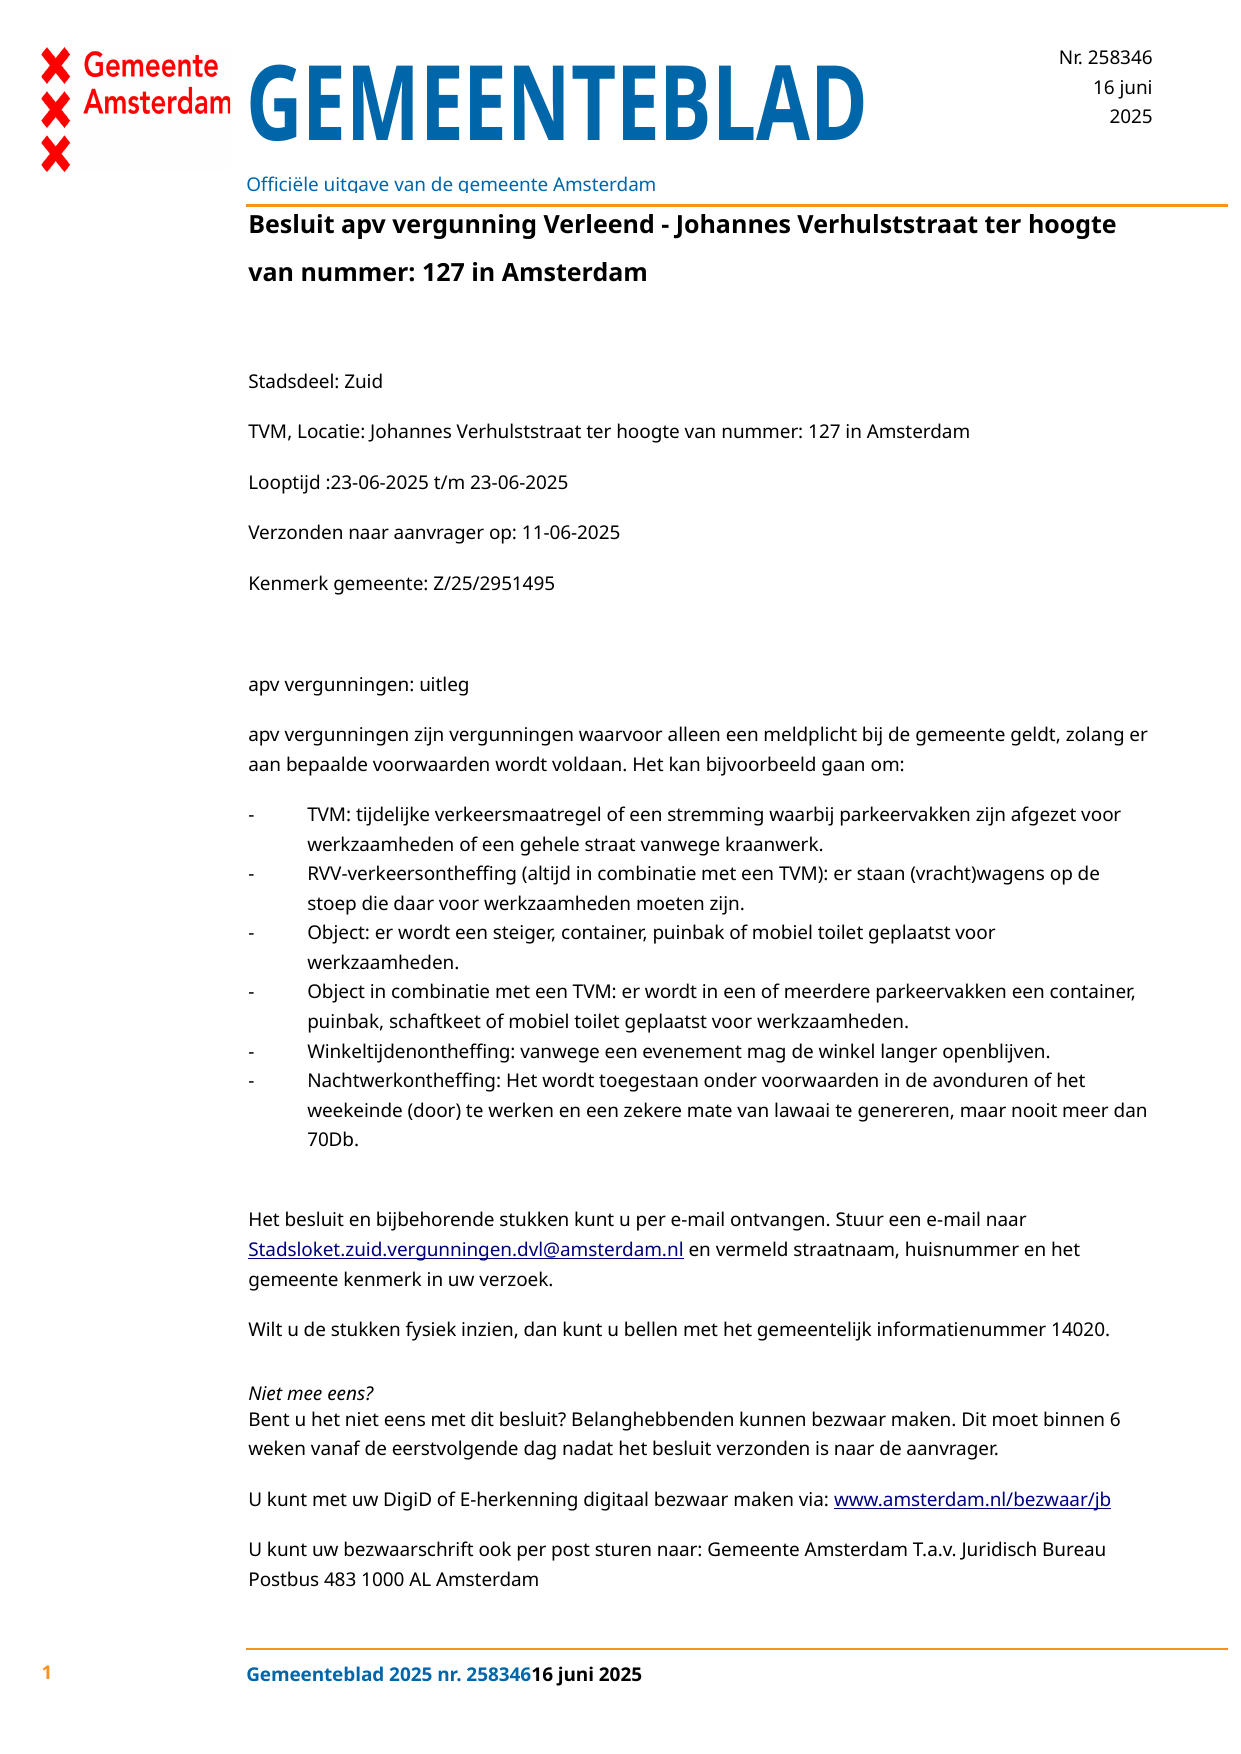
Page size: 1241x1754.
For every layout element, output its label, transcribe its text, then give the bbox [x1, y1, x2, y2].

text U kunt met uw DigiD of E-herkenning digitaal bezwaar maken via: www.amsterdam.nl/bezwaar/jb [248, 1486, 1152, 1512]
text U kunt uw bezwaarschrift ook per post sturen naar: Gemeente Amsterdam T.a.v. Juridisch Bureau Postbus 483 1000 AL Amsterdam [248, 1536, 1152, 1592]
text Kenmerk gemeente: Z/25/2951495 [248, 570, 1152, 596]
text Stadsdeel: Zuid [248, 368, 1152, 394]
text apv vergunningen zijn vergunningen waarvoor alleen een meldplicht bij de gemeente geldt, zolang er aan bepaalde voorwaarden wordt voldaan. Het kan bijvoorbeeld gaan om: [248, 721, 1152, 777]
list RVV-verkeersontheffing (altijd in combinatie met een TVM): er staan (vracht)wagens op de stoep die daar voor werkzaamheden moeten zijn. [248, 860, 1152, 916]
text Looptijd :23-06-2025 t/m 23-06-2025 [248, 469, 1152, 495]
picture [41, 47, 231, 172]
text Verzonden naar aanvrager op: 11-06-2025 [248, 519, 1152, 545]
text Wilt u de stukken fysiek inzien, dan kunt u bellen met het gemeentelijk informatienummer 14020. [248, 1316, 1152, 1342]
text apv vergunningen: uitleg [248, 671, 1152, 697]
list Winkeltijdenontheffing: vanwege een evenement mag de winkel langer openblijven. [248, 1038, 1152, 1064]
text Besluit apv vergunning Verleend - Johannes Verhulststraat ter hoogte van nummer: 127 in Amsterdam [248, 207, 1152, 288]
list Object in combinatie met een TVM: er wordt in een of meerdere parkeervakken een container, puinbak, schaftkeet of mobiel toilet geplaatst voor werkzaamheden. [248, 979, 1152, 1034]
text Bent u het niet eens met dit besluit? Belanghebbenden kunnen bezwaar maken. Dit moet binnen 6 weken vanaf de eerstvolgende dag nadat het besluit verzonden is naar de aanvrager. [248, 1406, 1152, 1461]
text Het besluit en bijbehorende stukken kunt u per e-mail ontvangen. Stuur een e-mail naar Stadsloket.zuid.vergunningen.dvl@amsterdam.nl en vermeld straatnaam, huisnummer en het gemeente kenmerk in uw verzoek. [248, 1207, 1152, 1292]
list TVM: tijdelijke verkeersmaatregel of een stremming waarbij parkeervakken zijn afgezet voor werkzaamheden of een gehele straat vanwege kraanwerk. [248, 801, 1152, 857]
text Niet mee eens? [248, 1380, 1152, 1406]
list Object: er wordt een steiger, container, puinbak of mobiel toilet geplaatst voor werkzaamheden. [248, 919, 1152, 975]
text TVM, Locatie: Johannes Verhulststraat ter hoogte van nummer: 127 in Amsterdam [248, 419, 1152, 444]
list Nachtwerkontheffing: Het wordt toegestaan onder voorwaarden in de avonduren of het weekeinde (door) te werken en een zekere mate van lawaai te genereren, maar nooit meer dan 70Db. [248, 1067, 1152, 1152]
